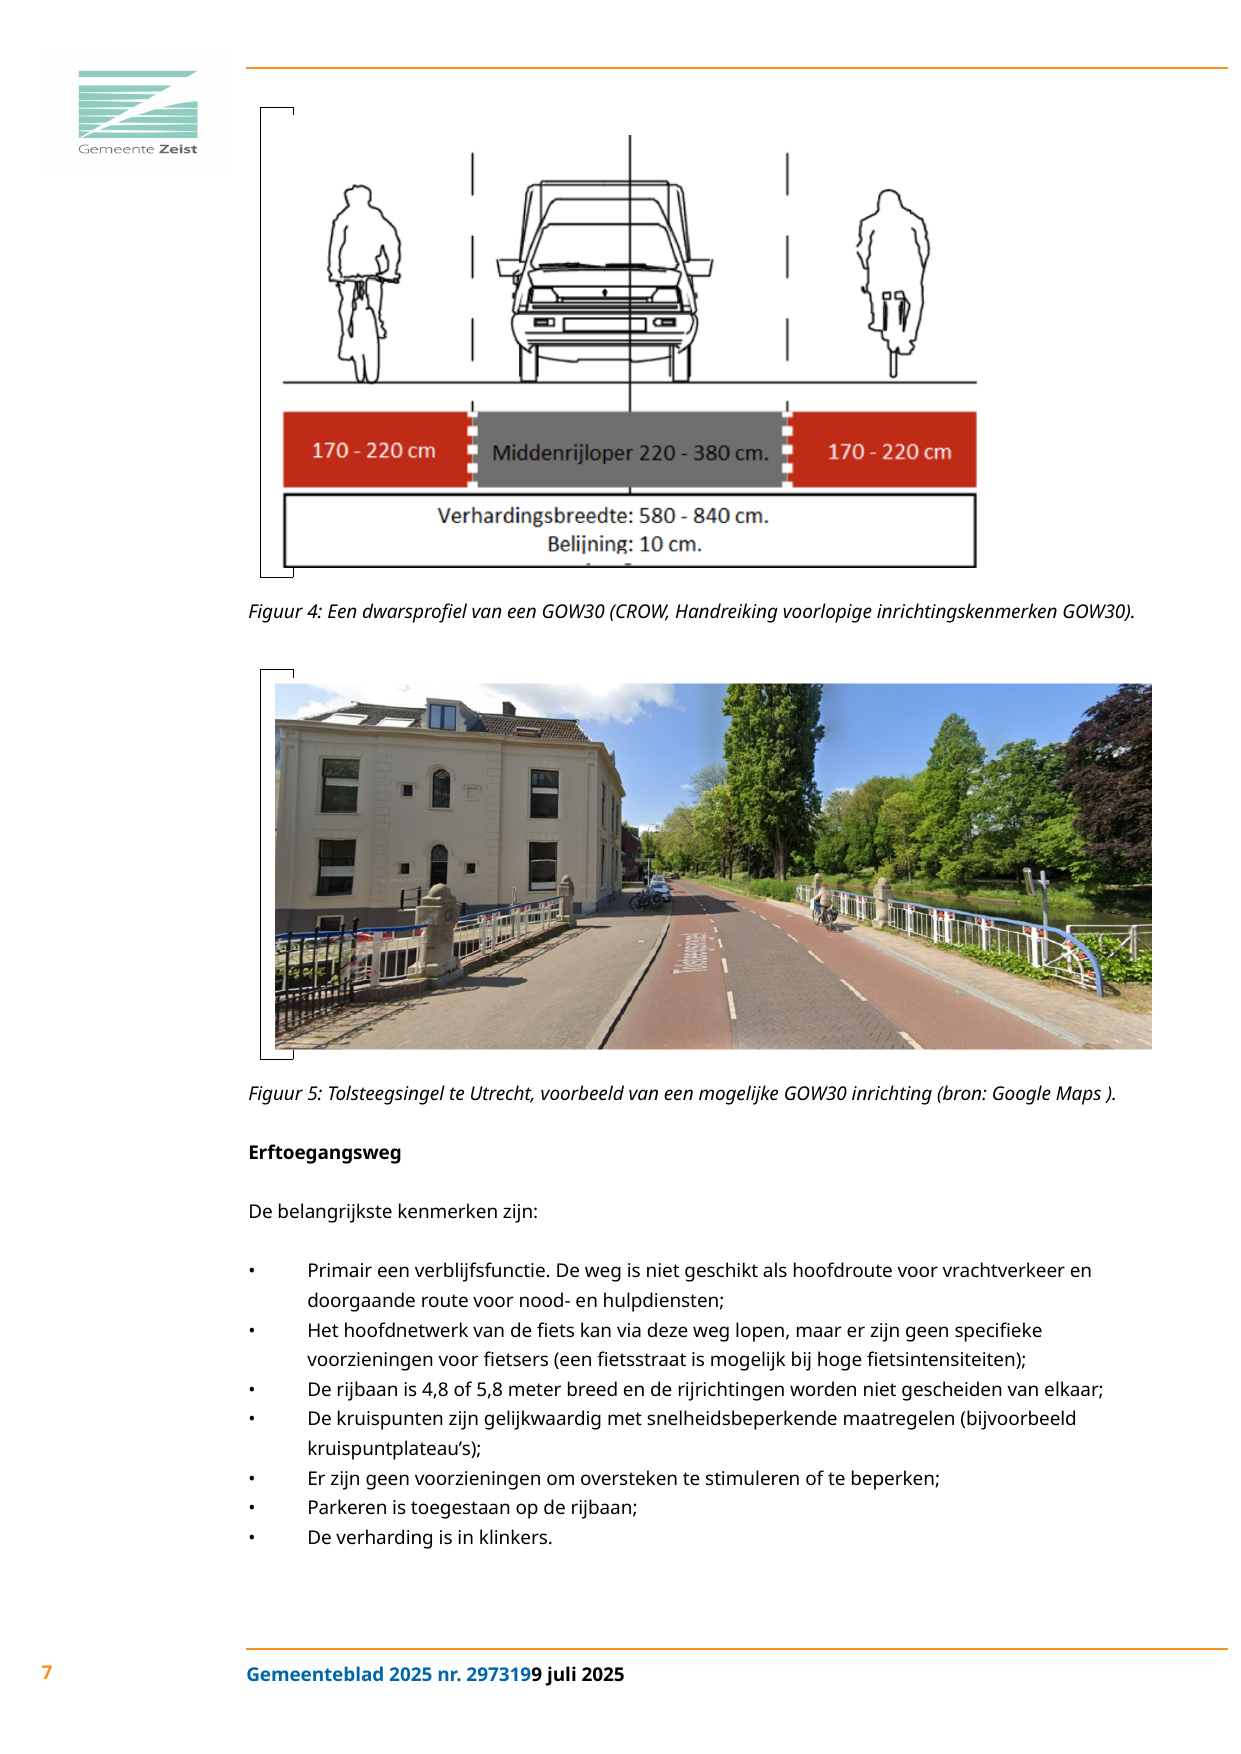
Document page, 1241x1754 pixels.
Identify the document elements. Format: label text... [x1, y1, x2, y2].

picture [268, 115, 978, 568]
list De rijbaan is 4,8 of 5,8 meter breed en de rijrichtingen worden niet gescheiden van elkaar; [248, 1376, 1152, 1402]
text Erftoegangsweg [248, 1139, 1152, 1165]
text Figuur 5: Tolsteegsingel te Utrecht, voorbeeld van een mogelijke GOW30 inrichting (bron: Google Maps ). [248, 1080, 1152, 1106]
picture [268, 678, 1155, 1050]
text De belangrijkste kenmerken zijn: [248, 1198, 1152, 1224]
list De kruispunten zijn gelijkwaardig met snelheidsbeperkende maatregelen (bijvoorbeeld kruispuntplateau’s); [248, 1406, 1152, 1461]
list Het hoofdnetwerk van de fiets kan via deze weg lopen, maar er zijn geen specifieke voorzieningen voor fietsers (een fietsstraat is mogelijk bij hoge fietsintensiteiten); [248, 1317, 1152, 1372]
list Er zijn geen voorzieningen om oversteken te stimuleren of te beperken; [248, 1465, 1152, 1490]
text Figuur 4: Een dwarsprofiel van een GOW30 (CROW, Handreiking voorlopige inrichtingskenmerken GOW30). [248, 598, 1152, 624]
list Parkeren is toegestaan op de rijbaan; [248, 1494, 1152, 1520]
picture [41, 47, 231, 172]
list De verharding is in klinkers. [248, 1524, 1152, 1549]
list Primair een verblijfsfunctie. De weg is niet geschikt als hoofdroute voor vrachtverkeer en doorgaande route voor nood- en hulpdiensten; [248, 1258, 1152, 1313]
